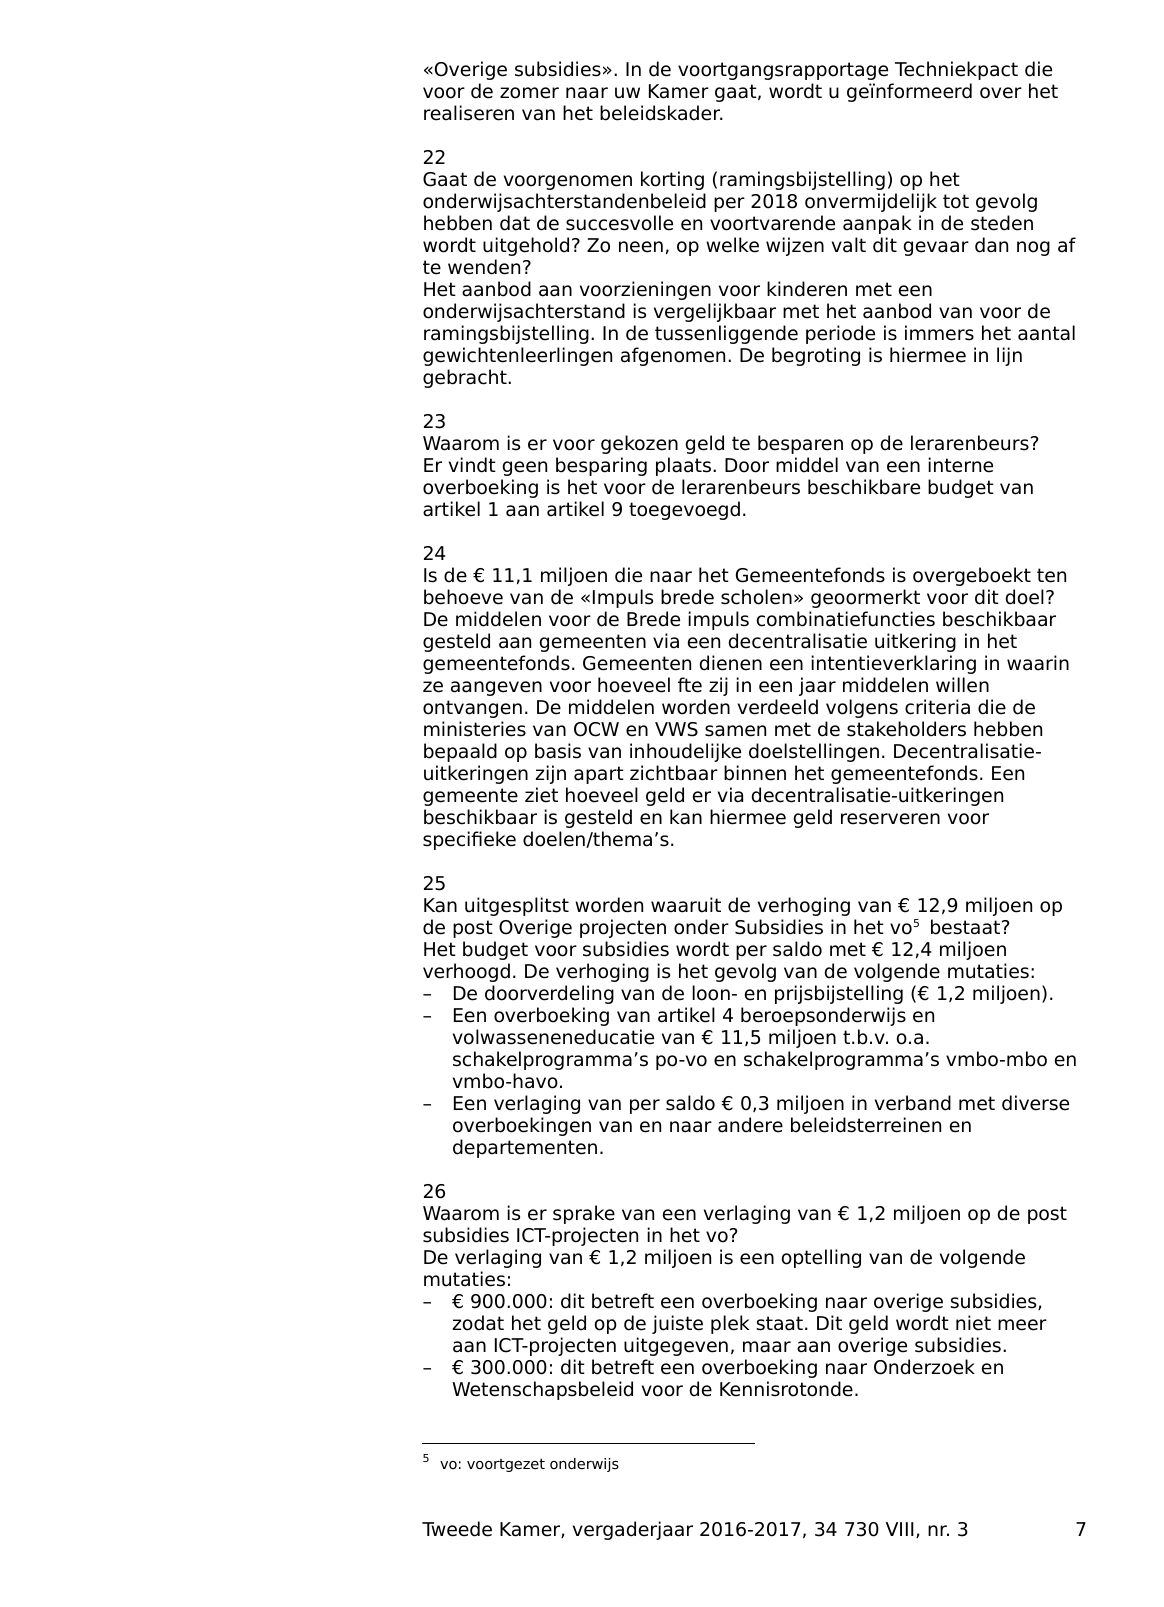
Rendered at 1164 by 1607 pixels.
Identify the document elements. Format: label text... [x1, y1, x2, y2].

text – € 300.000: dit betreft een overboeking naar Onderzoek en Wetenschapsbeleid voor de Kennisrotonde. [422, 1357, 1087, 1401]
text Gaat de voorgenomen korting (ramingsbijstelling) op het onderwijsachterstandenbeleid per 2018 onvermijdelijk tot gevolg hebben dat de succesvolle en voortvarende aanpak in de steden wordt uitgehold? Zo neen, op welke wijzen valt dit gevaar dan nog af te wenden? [422, 169, 1087, 279]
text De verlaging van € 1,2 miljoen is een optelling van de volgende mutaties: [422, 1247, 1087, 1291]
text 26 [422, 1181, 1087, 1203]
text 25 [422, 873, 1087, 895]
text – € 900.000: dit betreft een overboeking naar overige subsidies, zodat het geld op de juiste plek staat. Dit geld wordt niet meer aan ICT-projecten uitgegeven, maar aan overige subsidies. [422, 1291, 1087, 1357]
text Het aanbod aan voorzieningen voor kinderen met een onderwijsachterstand is vergelijkbaar met het aanbod van voor de ramingsbijstelling. In de tussenliggende periode is immers het aantal gewichtenleerlingen afgenomen. De begroting is hiermee in lijn gebracht. [422, 279, 1087, 389]
text – Een overboeking van artikel 4 beroepsonderwijs en volwasseneneducatie van € 11,5 miljoen t.b.v. o.a. schakelprogramma’s po-vo en schakelprogramma’s vmbo-mbo en vmbo-havo. [422, 1005, 1087, 1093]
text 24 [422, 543, 1087, 565]
text 23 [422, 411, 1087, 433]
text – De doorverdeling van de loon- en prijsbijstelling (€ 1,2 miljoen). [422, 983, 1087, 1005]
text Er vindt geen besparing plaats. Door middel van een interne overboeking is het voor de lerarenbeurs beschikbare budget van artikel 1 aan artikel 9 toegevoegd. [422, 455, 1087, 521]
text Kan uitgesplitst worden waaruit de verhoging van € 12,9 miljoen op de post Overige projecten onder Subsidies in het vo bestaat? [422, 895, 1087, 939]
text «Overige subsidies». In de voortgangsrapportage Techniekpact die voor de zomer naar uw Kamer gaat, wordt u geïnformeerd over het realiseren van het beleidskader. [422, 59, 1087, 125]
text Is de € 11,1 miljoen die naar het Gemeentefonds is overgeboekt ten behoeve van de «Impuls brede scholen» geoormerkt voor dit doel? [422, 565, 1087, 609]
text 22 [422, 147, 1087, 169]
text – Een verlaging van per saldo € 0,3 miljoen in verband met diverse overboekingen van en naar andere beleidsterreinen en departementen. [422, 1093, 1087, 1159]
text vo: voortgezet onderwijs [422, 1452, 1087, 1474]
text Waarom is er voor gekozen geld te besparen op de lerarenbeurs? [422, 433, 1087, 455]
text Het budget voor subsidies wordt per saldo met € 12,4 miljoen verhoogd. De verhoging is het gevolg van de volgende mutaties: [422, 939, 1087, 983]
text Waarom is er sprake van een verlaging van € 1,2 miljoen op de post subsidies ICT-projecten in het vo? [422, 1203, 1087, 1247]
text De middelen voor de Brede impuls combinatiefuncties beschikbaar gesteld aan gemeenten via een decentralisatie uitkering in het gemeentefonds. Gemeenten dienen een intentieverklaring in waarin ze aangeven voor hoeveel fte zij in een jaar middelen willen ontvangen. De middelen worden verdeeld volgens criteria die de ministeries van OCW en VWS samen met de stakeholders hebben bepaald op basis van inhoudelijke doelstellingen. Decentralisatie-uitkeringen zijn apart zichtbaar binnen het gemeentefonds. Een gemeente ziet hoeveel geld er via decentralisatie-uitkeringen beschikbaar is gesteld en kan hiermee geld reserveren voor specifieke doelen/thema’s. [422, 609, 1087, 851]
